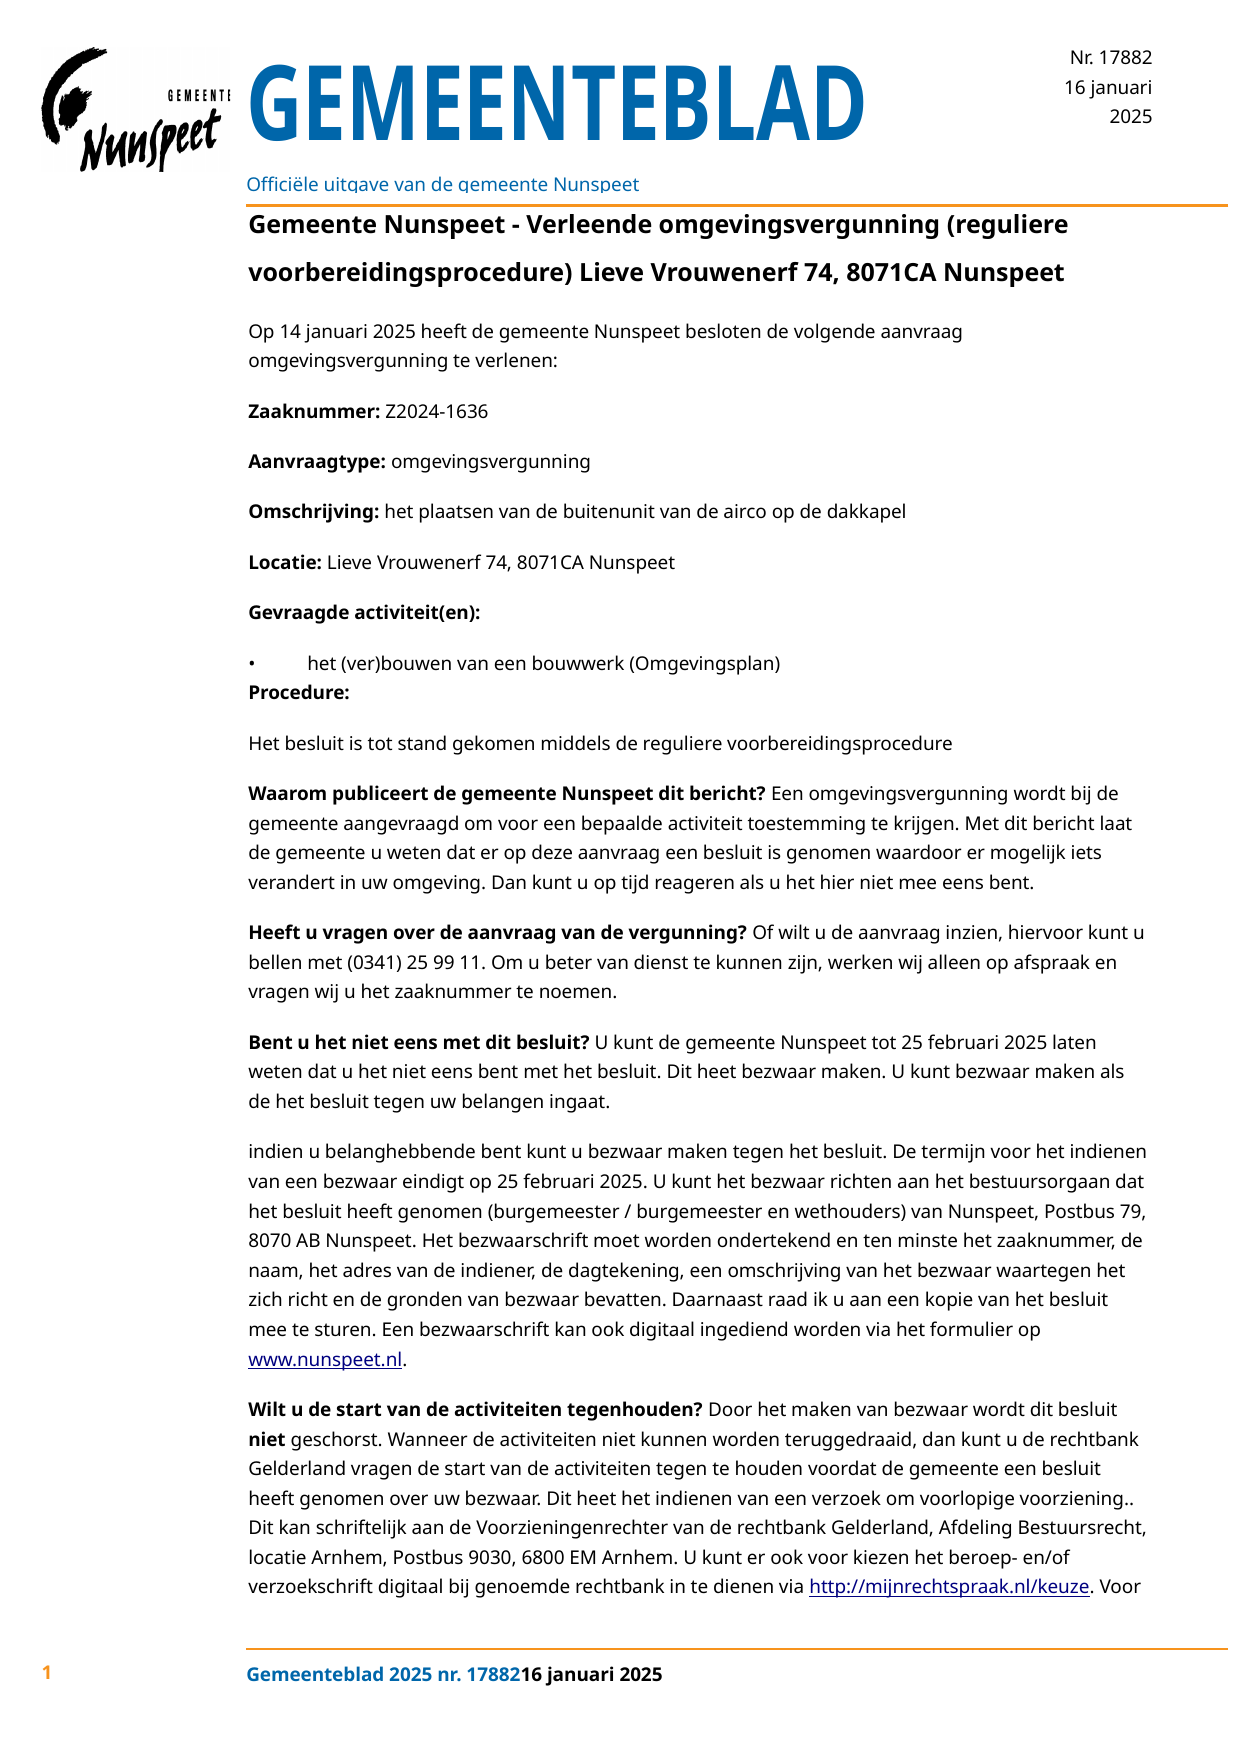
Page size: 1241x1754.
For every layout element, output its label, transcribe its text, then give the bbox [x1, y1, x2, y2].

text Waarom publiceert de gemeente Nunspeet dit bericht? Een omgevingsvergunning wordt bij de gemeente aangevraagd om voor een bepaalde activiteit toestemming te krijgen. Met dit bericht laat de gemeente u weten dat er op deze aanvraag een besluit is genomen waardoor er mogelijk iets verandert in uw omgeving. Dan kunt u op tijd reageren als u het hier niet mee eens bent. [248, 780, 1152, 895]
text Op 14 januari 2025 heeft de gemeente Nunspeet besloten de volgende aanvraag omgevingsvergunning te verlenen: [248, 318, 1152, 373]
text Zaaknummer: Z2024-1636 [248, 398, 1152, 424]
text Omschrijving: het plaatsen van de buitenunit van de airco op de dakkapel [248, 499, 1152, 524]
text indien u belanghebbende bent kunt u bezwaar maken tegen het besluit. De termijn voor het indienen van een bezwaar eindigt op 25 februari 2025. U kunt het bezwaar richten aan het bestuursorgaan dat het besluit heeft genomen (burgemeester / burgemeester en wethouders) van Nunspeet, Postbus 79, 8070 AB Nunspeet. Het bezwaarschrift moet worden ondertekend en ten minste het zaaknummer, de naam, het adres van de indiener, de dagtekening, een omschrijving van het bezwaar waartegen het zich richt en de gronden van bezwaar bevatten. Daarnaast raad ik u aan een kopie van het besluit mee te sturen. Een bezwaarschrift kan ook digitaal ingediend worden via het formulier op www.nunspeet.nl. [248, 1139, 1152, 1372]
text Procedure: [248, 679, 1152, 705]
text Bent u het niet eens met dit besluit? U kunt de gemeente Nunspeet tot 25 februari 2025 laten weten dat u het niet eens bent met het besluit. Dit heet bezwaar maken. U kunt bezwaar maken als de het besluit tegen uw belangen ingaat. [248, 1029, 1152, 1114]
list het (ver)bouwen van een bouwwerk (Omgevingsplan) [248, 650, 1152, 676]
text Het besluit is tot stand gekomen middels de reguliere voorbereidingsprocedure [248, 730, 1152, 756]
text Aanvraagtype: omgevingsvergunning [248, 448, 1152, 474]
text Gemeente Nunspeet - Verleende omgevingsvergunning (reguliere voorbereidingsprocedure) Lieve Vrouwenerf 74, 8071CA Nunspeet [248, 207, 1152, 288]
text Heeft u vragen over de aanvraag van de vergunning? Of wilt u de aanvraag inzien, hiervoor kunt u bellen met (0341) 25 99 11. Om u beter van dienst te kunnen zijn, werken wij alleen op afspraak en vragen wij u het zaaknummer te noemen. [248, 919, 1152, 1004]
picture [41, 47, 231, 172]
text Wilt u de start van de activiteiten tegenhouden? Door het maken van bezwaar wordt dit besluit niet geschorst. Wanneer de activiteiten niet kunnen worden teruggedraaid, dan kunt u de rechtbank Gelderland vragen de start van de activiteiten tegen te houden voordat de gemeente een besluit heeft genomen over uw bezwaar. Dit heet het indienen van een verzoek om voorlopige voorziening.. Dit kan schriftelijk aan de Voorzieningenrechter van de rechtbank Gelderland, Afdeling Bestuursrecht, locatie Arnhem, Postbus 9030, 6800 EM Arnhem. U kunt er ook voor kiezen het beroep- en/of verzoekschrift digitaal bij genoemde rechtbank in te dienen via http://mijnrechtspraak.nl/keuze. Voor [248, 1396, 1152, 1599]
text Locatie: Lieve Vrouwenerf 74, 8071CA Nunspeet [248, 549, 1152, 575]
text Gevraagde activiteit(en): [248, 599, 1152, 625]
